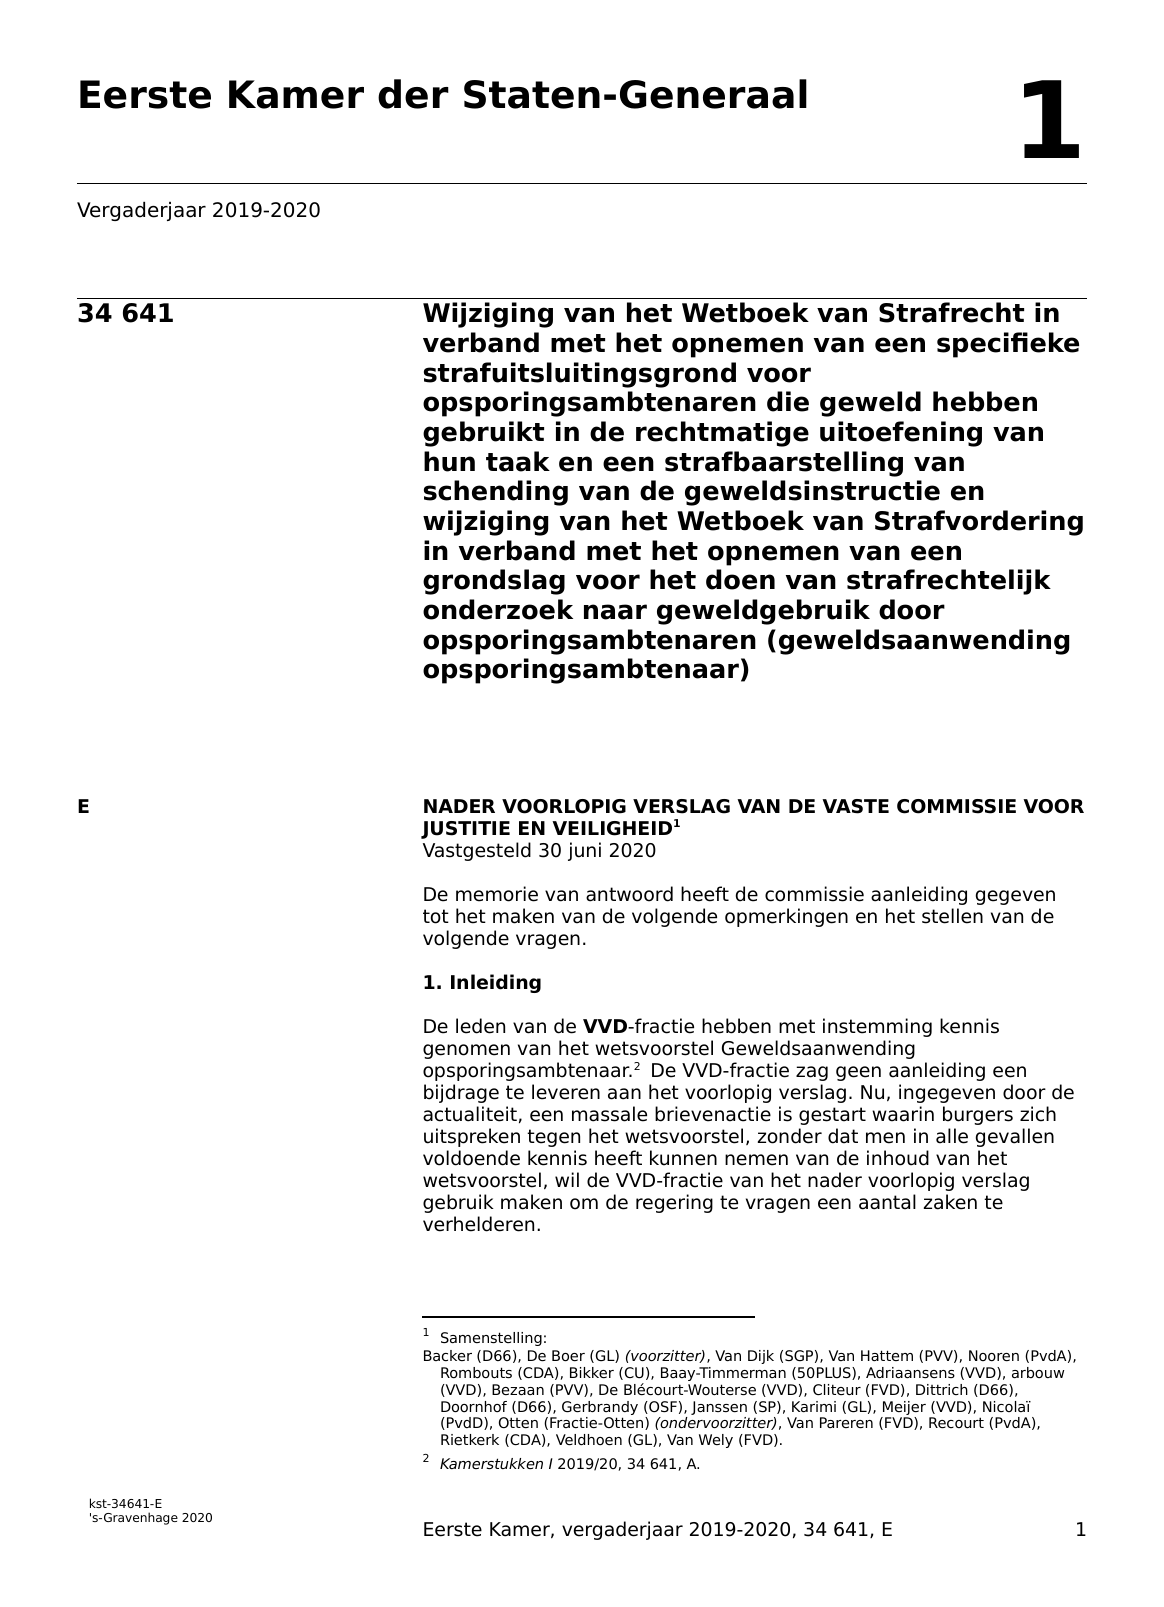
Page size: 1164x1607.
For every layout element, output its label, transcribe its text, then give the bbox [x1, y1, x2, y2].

text Backer (D66), De Boer (GL) (voorzitter), Van Dijk (SGP), Van Hattem (PVV), Nooren (PvdA), Rombouts (CDA), Bikker (CU), Baay-Timmerman (50PLUS), Adriaansens (VVD), arbouw (VVD), Bezaan (PVV), De Blécourt-Wouterse (VVD), Cliteur (FVD), Dittrich (D66), Doornhof (D66), Gerbrandy (OSF), Janssen (SP), Karimi (GL), Meijer (VVD), Nicolaï (PvdD), Otten (Fractie-Otten) (ondervoorzitter), Van Pareren (FVD), Recourt (PvdA), Rietkerk (CDA), Veldhoen (GL), Van Wely (FVD). [422, 1348, 1087, 1449]
text De leden van de VVD-fractie hebben met instemming kennis genomen van het wetsvoorstel Geweldsaanwending opsporingsambtenaar. De VVD-fractie zag geen aanleiding een bijdrage te leveren aan het voorlopig verslag. Nu, ingegeven door de actualiteit, een massale brievenactie is gestart waarin burgers zich uitspreken tegen het wetsvoorstel, zonder dat men in alle gevallen voldoende kennis heeft kunnen nemen van de inhoud van het wetsvoorstel, wil de VVD-fractie van het nader voorlopig verslag gebruik maken om de regering te vragen een aantal zaken te verhelderen. [422, 1016, 1087, 1236]
text De memorie van antwoord heeft de commissie aanleiding gegeven tot het maken van de volgende opmerkingen en het stellen van de volgende vragen. [422, 884, 1087, 950]
subtitle 1. Inleiding [422, 972, 1087, 994]
text Vastgesteld 30 juni 2020 [422, 840, 1087, 862]
subtitle E NADER VOORLOPIG VERSLAG VAN DE VASTE COMMISSIE VOOR JUSTITIE EN VEILIGHEID [77, 796, 1087, 840]
table_cell Vergaderjaar 2019-2020 [77, 184, 1087, 298]
table_header 1 [886, 59, 1087, 183]
text Samenstelling: [422, 1326, 1087, 1348]
subtitle 34 641 Wijziging van het Wetboek van Strafrecht in verband met het opnemen van een specifieke strafuitsluitingsgrond voor opsporingsambtenaren die geweld hebben gebruikt in de rechtmatige uitoefening van hun taak en een strafbaarstelling van schending van de geweldsinstructie en wijziging van het Wetboek van Strafvordering in verband met het opnemen van een grondslag voor het doen van strafrechtelijk onderzoek naar geweldgebruik door opsporingsambtenaren (geweldsaanwending opsporingsambtenaar) [77, 299, 1087, 685]
text Kamerstukken I 2019/20, 34 641, A. [422, 1452, 1087, 1474]
text kst-34641-E [88, 1497, 323, 1511]
table_header Eerste Kamer der Staten-Generaal [77, 59, 886, 183]
text 's-Gravenhage 2020 [88, 1511, 323, 1525]
